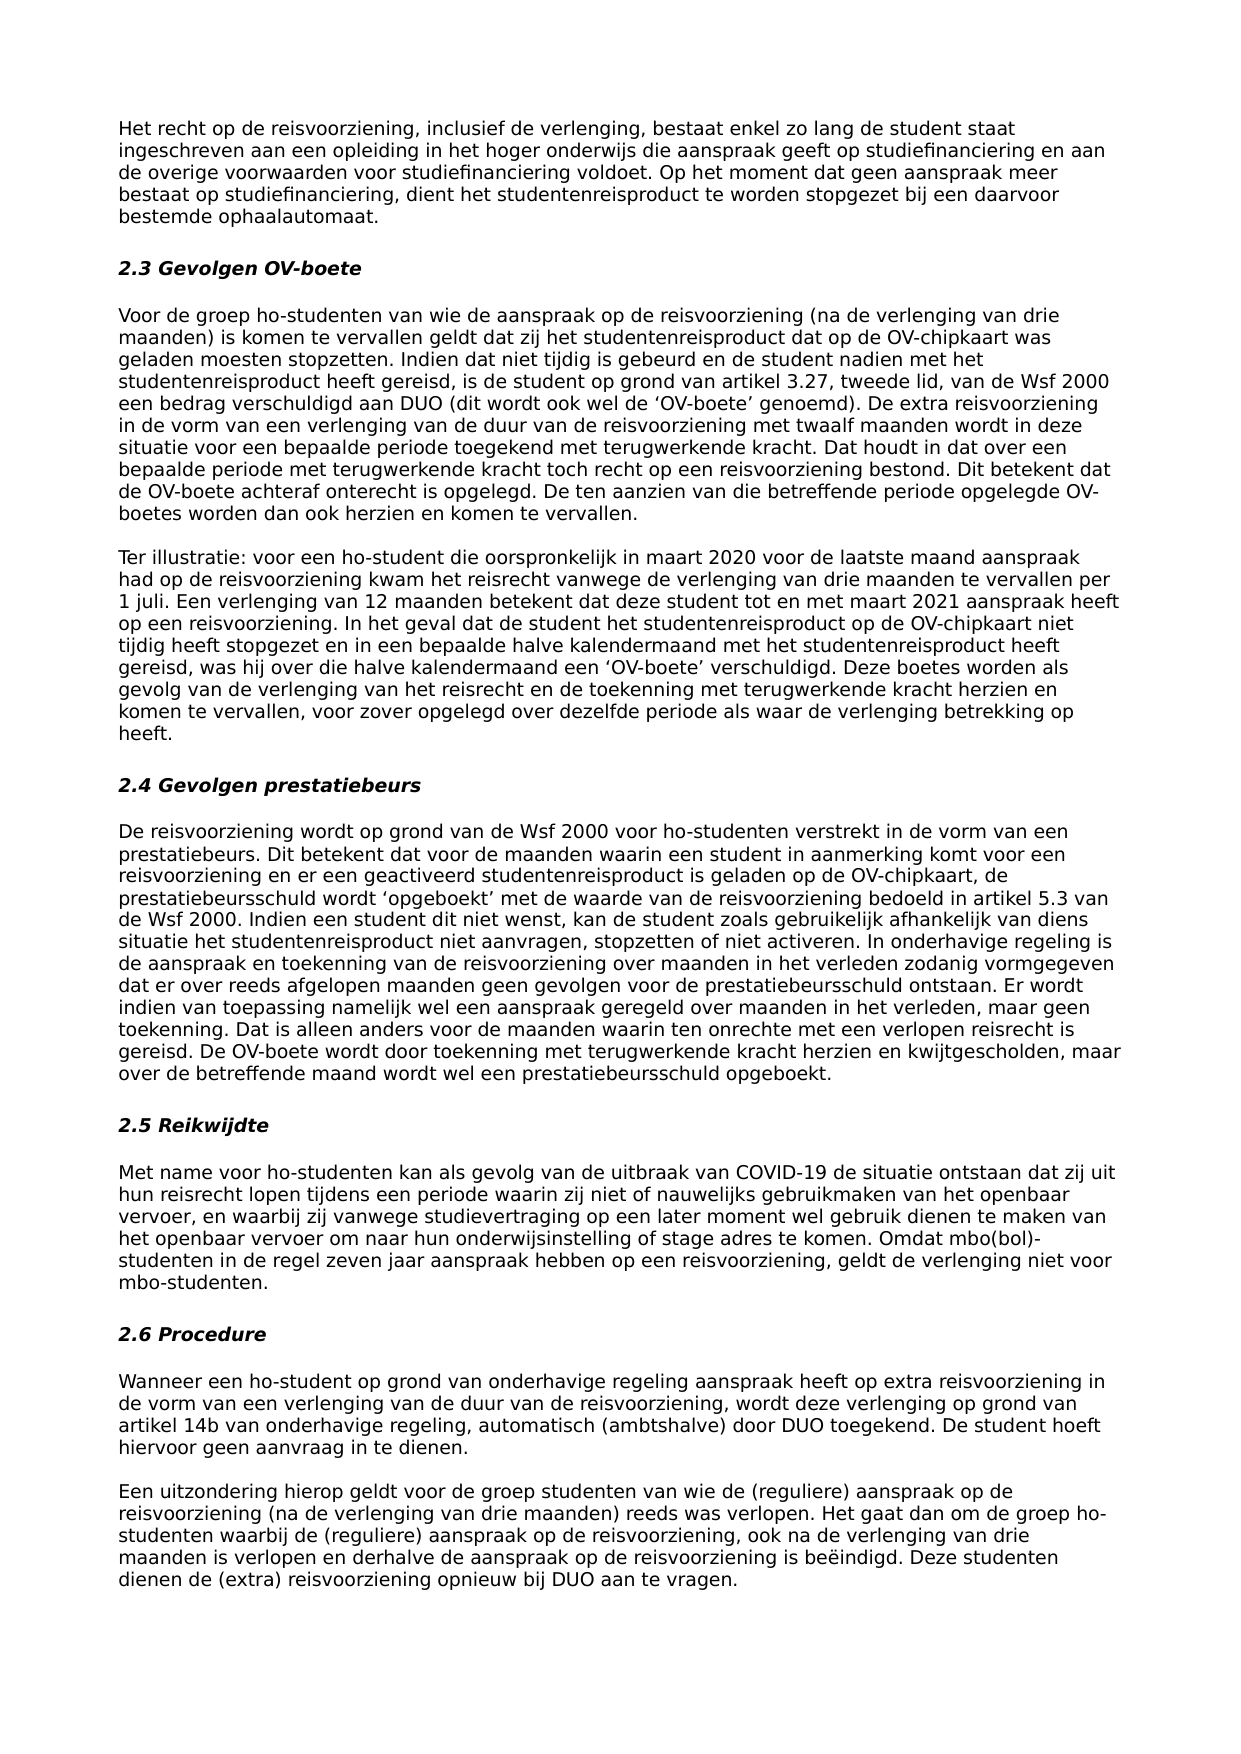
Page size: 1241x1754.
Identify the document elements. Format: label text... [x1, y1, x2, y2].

text Voor de groep ho-studenten van wie de aanspraak op de reisvoorziening (na de verlenging van drie maanden) is komen te vervallen geldt dat zij het studentenreisproduct dat op de OV-chipkaart was geladen moesten stopzetten. Indien dat niet tijdig is gebeurd en de student nadien met het studentenreisproduct heeft gereisd, is de student op grond van artikel 3.27, tweede lid, van de Wsf 2000 een bedrag verschuldigd aan DUO (dit wordt ook wel de ‘OV-boete’ genoemd). De extra reisvoorziening in de vorm van een verlenging van de duur van de reisvoorziening met twaalf maanden wordt in deze situatie voor een bepaalde periode toegekend met terugwerkende kracht. Dat houdt in dat over een bepaalde periode met terugwerkende kracht toch recht op een reisvoorziening bestond. Dit betekent dat de OV-boete achteraf onterecht is opgelegd. De ten aanzien van die betreffende periode opgelegde OV-boetes worden dan ook herzien en komen te vervallen. [118, 305, 1122, 525]
subtitle 2.4 Gevolgen prestatiebeurs [118, 774, 1122, 796]
subtitle 2.3 Gevolgen OV-boete [118, 258, 1122, 280]
subtitle 2.6 Procedure [118, 1324, 1122, 1346]
subtitle 2.5 Reikwijdte [118, 1115, 1122, 1137]
text Wanneer een ho-student op grond van onderhavige regeling aanspraak heeft op extra reisvoorziening in de vorm van een verlenging van de duur van de reisvoorziening, wordt deze verlenging op grond van artikel 14b van onderhavige regeling, automatisch (ambtshalve) door DUO toegekend. De student hoeft hiervoor geen aanvraag in te dienen. [118, 1371, 1122, 1459]
text Een uitzondering hierop geldt voor de groep studenten van wie de (reguliere) aanspraak op de reisvoorziening (na de verlenging van drie maanden) reeds was verlopen. Het gaat dan om de groep ho-studenten waarbij de (reguliere) aanspraak op de reisvoorziening, ook na de verlenging van drie maanden is verlopen en derhalve de aanspraak op de reisvoorziening is beëindigd. Deze studenten dienen de (extra) reisvoorziening opnieuw bij DUO aan te vragen. [118, 1481, 1122, 1591]
text Met name voor ho-studenten kan als gevolg van de uitbraak van COVID-19 de situatie ontstaan dat zij uit hun reisrecht lopen tijdens een periode waarin zij niet of nauwelijks gebruikmaken van het openbaar vervoer, en waarbij zij vanwege studievertraging op een later moment wel gebruik dienen te maken van het openbaar vervoer om naar hun onderwijsinstelling of stage adres te komen. Omdat mbo(bol)-studenten in de regel zeven jaar aanspraak hebben op een reisvoorziening, geldt de verlenging niet voor mbo-studenten. [118, 1162, 1122, 1294]
text Ter illustratie: voor een ho-student die oorspronkelijk in maart 2020 voor de laatste maand aanspraak had op de reisvoorziening kwam het reisrecht vanwege de verlenging van drie maanden te vervallen per 1 juli. Een verlenging van 12 maanden betekent dat deze student tot en met maart 2021 aanspraak heeft op een reisvoorziening. In het geval dat de student het studentenreisproduct op de OV-chipkaart niet tijdig heeft stopgezet en in een bepaalde halve kalendermaand met het studentenreisproduct heeft gereisd, was hij over die halve kalendermaand een ‘OV-boete’ verschuldigd. Deze boetes worden als gevolg van de verlenging van het reisrecht en de toekenning met terugwerkende kracht herzien en komen te vervallen, voor zover opgelegd over dezelfde periode als waar de verlenging betrekking op heeft. [118, 547, 1122, 744]
text Het recht op de reisvoorziening, inclusief de verlenging, bestaat enkel zo lang de student staat ingeschreven aan een opleiding in het hoger onderwijs die aanspraak geeft op studiefinanciering en aan de overige voorwaarden voor studiefinanciering voldoet. Op het moment dat geen aanspraak meer bestaat op studiefinanciering, dient het studentenreisproduct te worden stopgezet bij een daarvoor bestemde ophaalautomaat. [118, 118, 1122, 228]
text De reisvoorziening wordt op grond van de Wsf 2000 voor ho-studenten verstrekt in de vorm van een prestatiebeurs. Dit betekent dat voor de maanden waarin een student in aanmerking komt voor een reisvoorziening en er een geactiveerd studentenreisproduct is geladen op de OV-chipkaart, de prestatiebeursschuld wordt ‘opgeboekt’ met de waarde van de reisvoorziening bedoeld in artikel 5.3 van de Wsf 2000. Indien een student dit niet wenst, kan de student zoals gebruikelijk afhankelijk van diens situatie het studentenreisproduct niet aanvragen, stopzetten of niet activeren. In onderhavige regeling is de aanspraak en toekenning van de reisvoorziening over maanden in het verleden zodanig vormgegeven dat er over reeds afgelopen maanden geen gevolgen voor de prestatiebeursschuld ontstaan. Er wordt indien van toepassing namelijk wel een aanspraak geregeld over maanden in het verleden, maar geen toekenning. Dat is alleen anders voor de maanden waarin ten onrechte met een verlopen reisrecht is gereisd. De OV-boete wordt door toekenning met terugwerkende kracht herzien en kwijtgescholden, maar over de betreffende maand wordt wel een prestatiebeursschuld opgeboekt. [118, 821, 1122, 1085]
